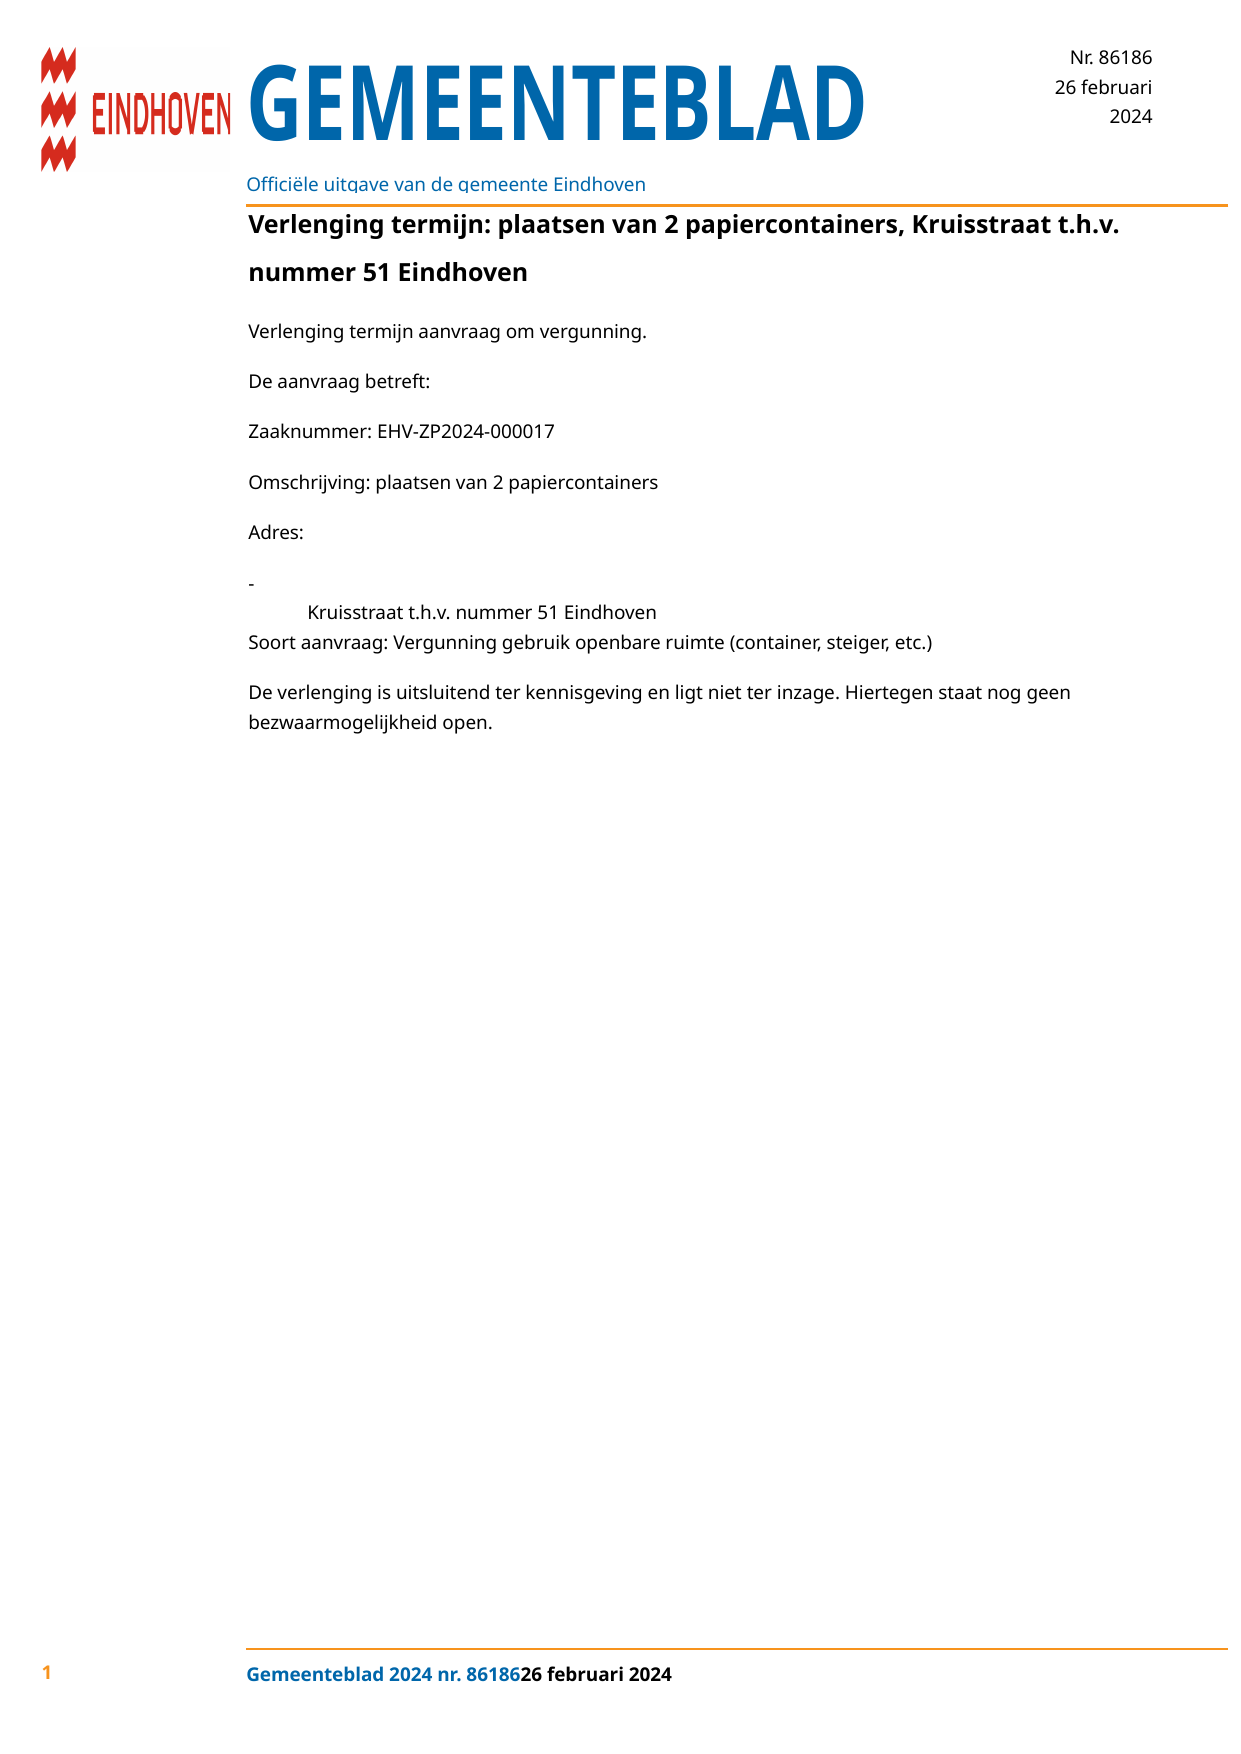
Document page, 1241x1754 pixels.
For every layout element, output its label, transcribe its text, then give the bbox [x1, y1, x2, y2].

picture [41, 47, 231, 172]
text Verlenging termijn aanvraag om vergunning. [248, 318, 1152, 344]
text De aanvraag betreft: [248, 368, 1152, 394]
text Verlenging termijn: plaatsen van 2 papiercontainers, Kruisstraat t.h.v. nummer 51 Eindhoven [248, 207, 1152, 288]
text Adres: [248, 519, 1152, 545]
text Omschrijving: plaatsen van 2 papiercontainers [248, 469, 1152, 495]
list Kruisstraat t.h.v. nummer 51 Eindhoven [248, 599, 1152, 625]
text Zaaknummer: EHV-ZP2024-000017 [248, 419, 1152, 444]
text Soort aanvraag: Vergunning gebruik openbare ruimte (container, steiger, etc.) [248, 629, 1152, 655]
text De verlenging is uitsluitend ter kennisgeving en ligt niet ter inzage. Hiertegen staat nog geen bezwaarmogelijkheid open. [248, 679, 1152, 735]
